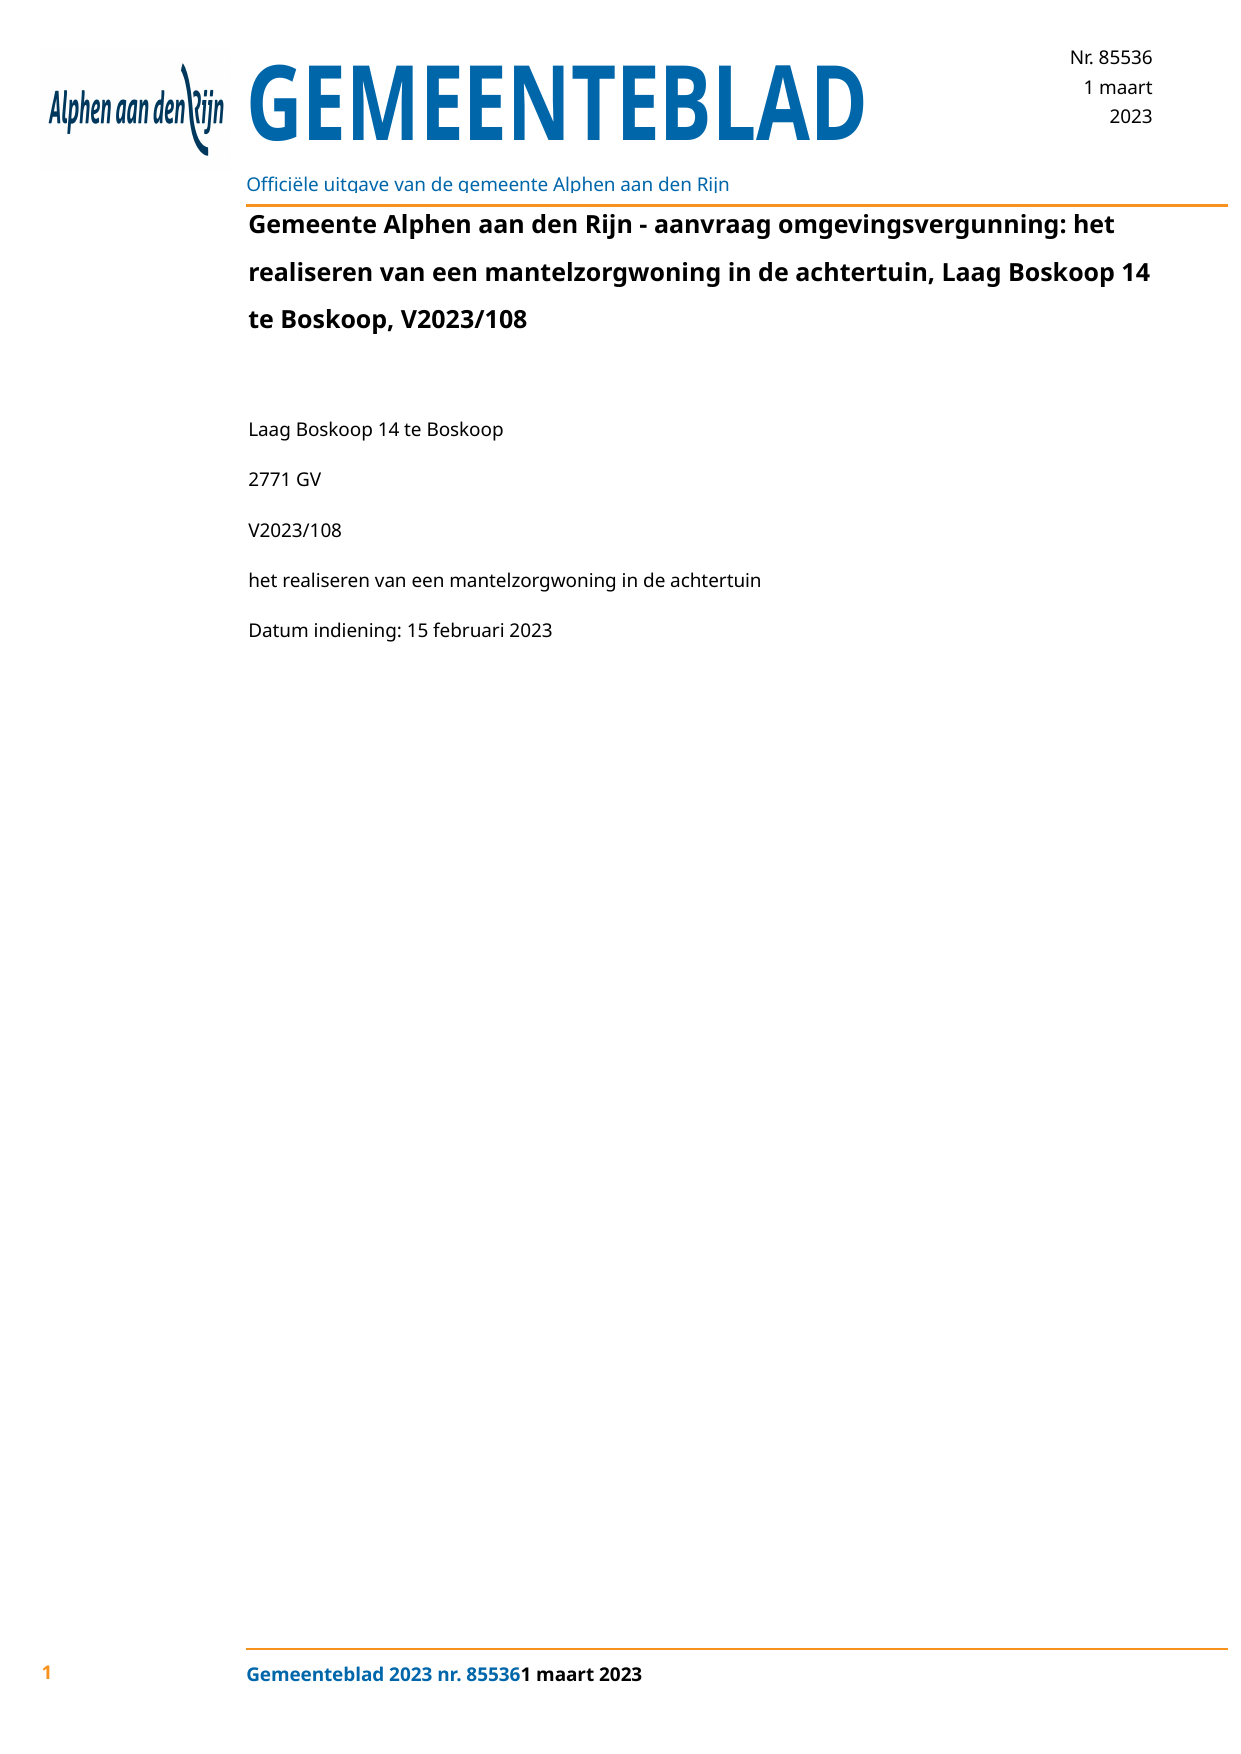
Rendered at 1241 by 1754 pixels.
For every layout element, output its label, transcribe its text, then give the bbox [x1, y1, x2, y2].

text Gemeente Alphen aan den Rijn - aanvraag omgevingsvergunning: het realiseren van een mantelzorgwoning in de achtertuin, Laag Boskoop 14 te Boskoop, V2023/108 [248, 207, 1152, 336]
text het realiseren van een mantelzorgwoning in de achtertuin [248, 567, 1152, 593]
picture [41, 47, 231, 172]
text Datum indiening: 15 februari 2023 [248, 618, 1152, 643]
text Laag Boskoop 14 te Boskoop [248, 416, 1152, 442]
text V2023/108 [248, 517, 1152, 542]
text 2771 GV [248, 466, 1152, 492]
